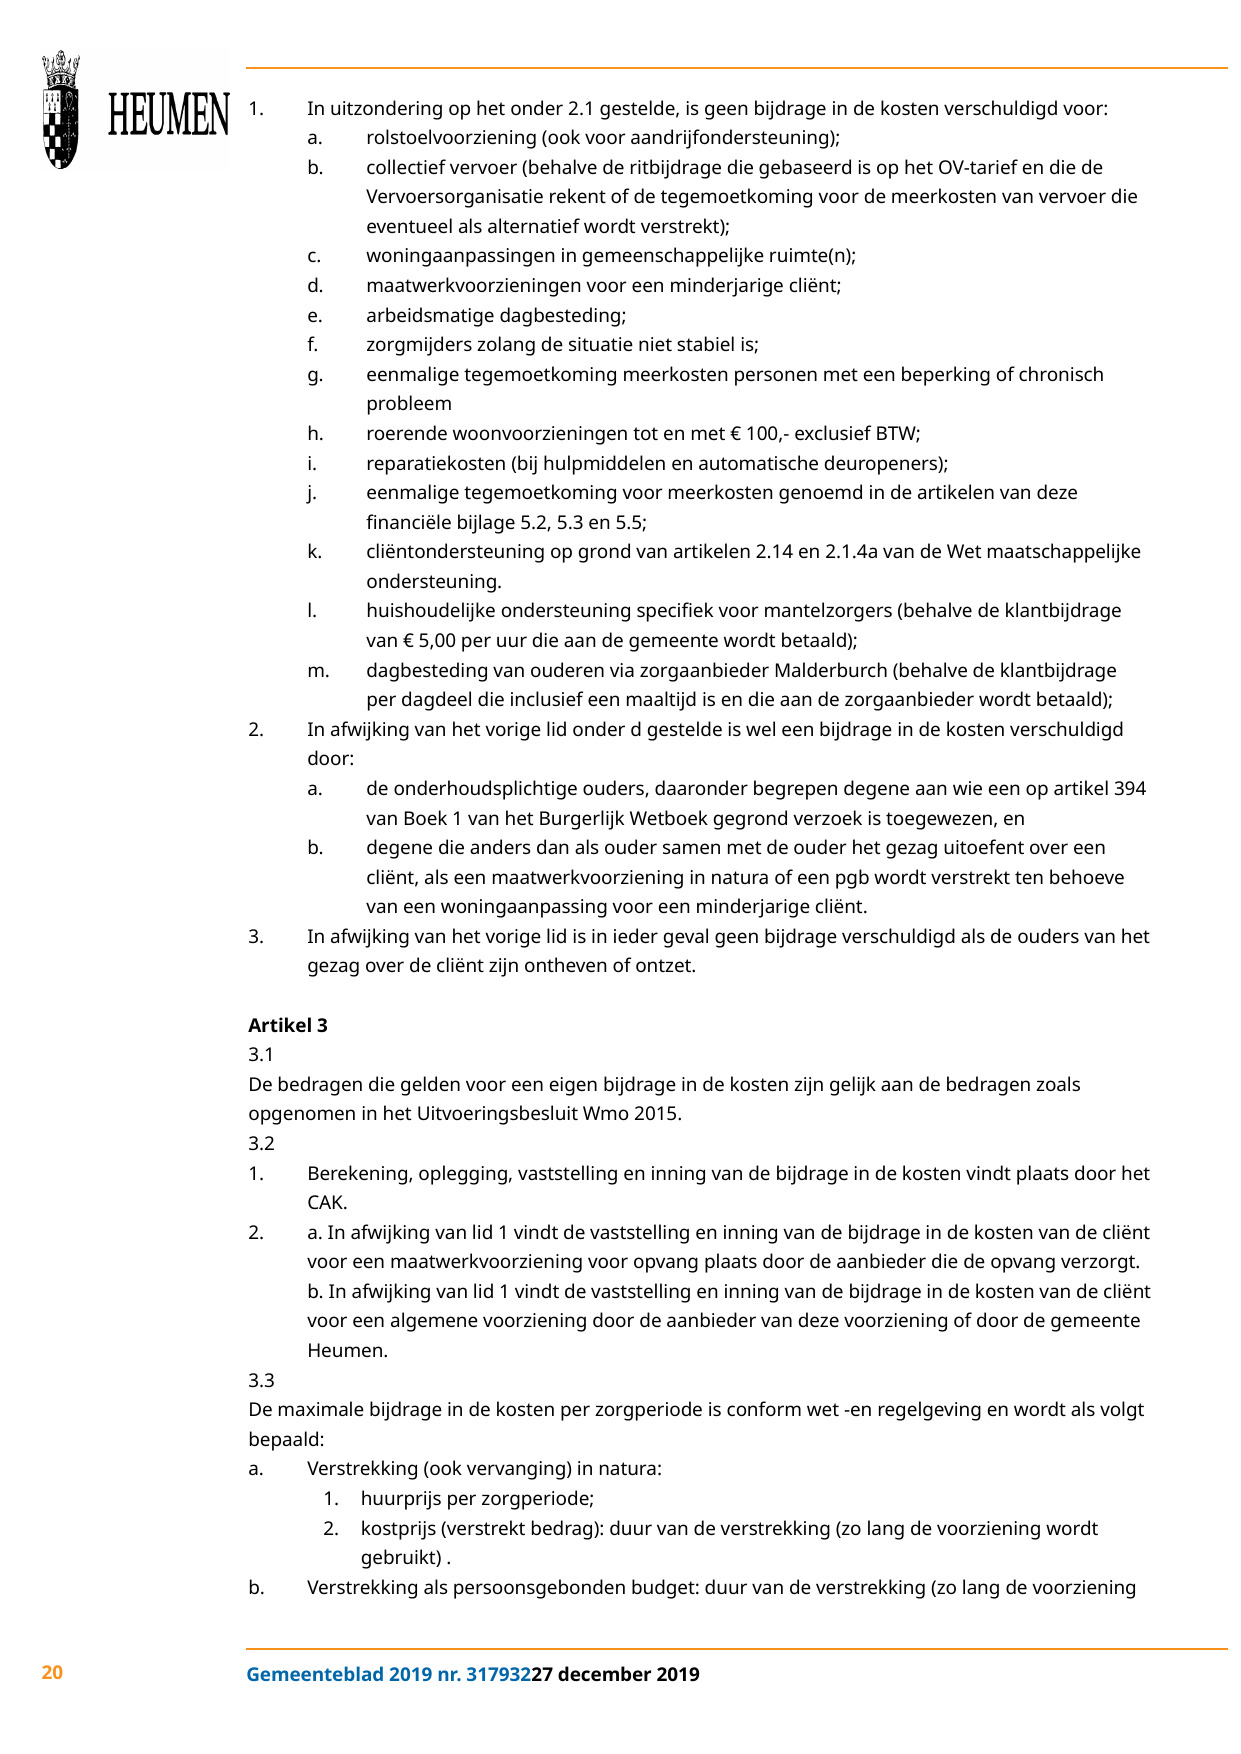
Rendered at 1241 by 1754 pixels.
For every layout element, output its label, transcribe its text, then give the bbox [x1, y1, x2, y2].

list cliëntondersteuning op grond van artikelen 2.14 en 2.1.4a van de Wet maatschappelijke ondersteuning. [307, 538, 1152, 594]
picture [41, 47, 231, 172]
list huishoudelijke ondersteuning specifiek voor mantelzorgers (behalve de klantbijdrage van € 5,00 per uur die aan de gemeente wordt betaald); [307, 598, 1152, 653]
list degene die anders dan als ouder samen met de ouder het gezag uitoefent over een cliënt, als een maatwerkvoorziening in natura of een pgb wordt verstrekt ten behoeve van een woningaanpassing voor een minderjarige cliënt. [307, 834, 1152, 919]
list reparatiekosten (bij hulpmiddelen en automatische deuropeners); [307, 450, 1152, 476]
list In uitzondering op het onder 2.1 gestelde, is geen bijdrage in de kosten verschuldigd voor: [248, 95, 1152, 121]
list eenmalige tegemoetkoming voor meerkosten genoemd in de artikelen van deze financiële bijlage 5.2, 5.3 en 5.5; [307, 479, 1152, 535]
text 3.3 [248, 1367, 1152, 1393]
list Verstrekking als persoonsgebonden budget: duur van de verstrekking (zo lang de voorziening [248, 1574, 1152, 1600]
list Verstrekking (ook vervanging) in natura: [248, 1456, 1152, 1481]
list a. In afwijking van lid 1 vindt de vaststelling en inning van de bijdrage in de kosten van de cliënt voor een maatwerkvoorziening voor opvang plaats door de aanbieder die de opvang verzorgt. [248, 1219, 1152, 1274]
list b. In afwijking van lid 1 vindt de vaststelling en inning van de bijdrage in de kosten van de cliënt voor een algemene voorziening door de aanbieder van deze voorziening of door de gemeente Heumen. [248, 1278, 1152, 1363]
text 3.1 [248, 1041, 1152, 1067]
text De maximale bijdrage in de kosten per zorgperiode is conform wet -en regelgeving en wordt als volgt bepaald: [248, 1396, 1152, 1452]
list de onderhoudsplichtige ouders, daaronder begrepen degene aan wie een op artikel 394 van Boek 1 van het Burgerlijk Wetboek gegrond verzoek is toegewezen, en [307, 775, 1152, 831]
list In afwijking van het vorige lid onder d gestelde is wel een bijdrage in de kosten verschuldigd door: [248, 716, 1152, 771]
list woningaanpassingen in gemeenschappelijke ruimte(n); [307, 243, 1152, 268]
list kostprijs (verstrekt bedrag): duur van de verstrekking (zo lang de voorziening wordt gebruikt) . [323, 1515, 1152, 1570]
list Berekening, oplegging, vaststelling en inning van de bijdrage in de kosten vindt plaats door het CAK. [248, 1160, 1152, 1215]
list zorgmijders zolang de situatie niet stabiel is; [307, 331, 1152, 357]
list maatwerkvoorzieningen voor een minderjarige cliënt; [307, 272, 1152, 298]
list arbeidsmatige dagbesteding; [307, 302, 1152, 328]
list collectief vervoer (behalve de ritbijdrage die gebaseerd is op het OV-tarief en die de Vervoersorganisatie rekent of de tegemoetkoming voor de meerkosten van vervoer die eventueel als alternatief wordt verstrekt); [307, 154, 1152, 239]
list rolstoelvoorziening (ook voor aandrijfondersteuning); [307, 124, 1152, 150]
list roerende woonvoorzieningen tot en met € 100,- exclusief BTW; [307, 420, 1152, 446]
list dagbesteding van ouderen via zorgaanbieder Malderburch (behalve de klantbijdrage per dagdeel die inclusief een maaltijd is en die aan de zorgaanbieder wordt betaald); [307, 657, 1152, 712]
list In afwijking van het vorige lid is in ieder geval geen bijdrage verschuldigd als de ouders van het gezag over de cliënt zijn ontheven of ontzet. [248, 923, 1152, 978]
text De bedragen die gelden voor een eigen bijdrage in de kosten zijn gelijk aan de bedragen zoals opgenomen in het Uitvoeringsbesluit Wmo 2015. [248, 1071, 1152, 1126]
list eenmalige tegemoetkoming meerkosten personen met een beperking of chronisch probleem [307, 361, 1152, 416]
list huurprijs per zorgperiode; [323, 1485, 1152, 1511]
text 3.2 [248, 1130, 1152, 1156]
text Artikel 3 [248, 1012, 1152, 1038]
